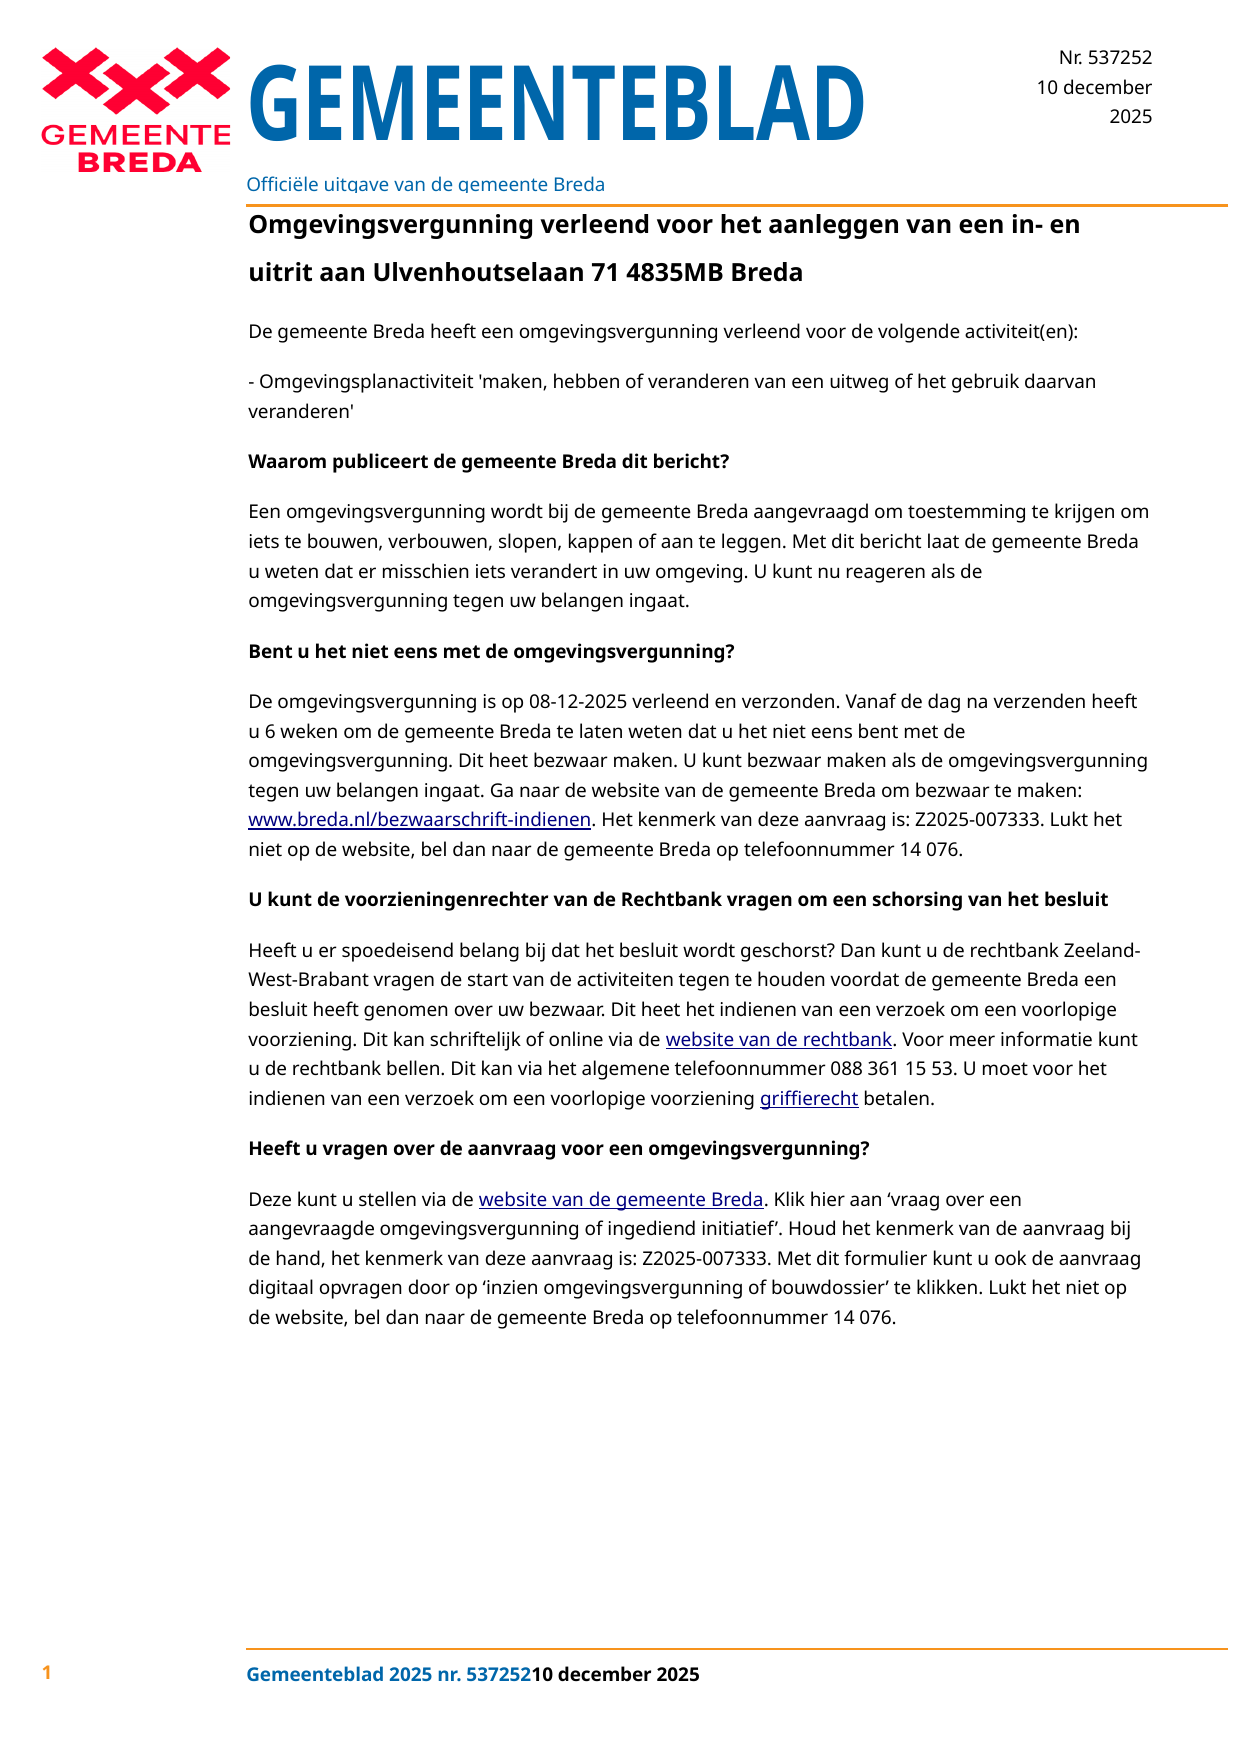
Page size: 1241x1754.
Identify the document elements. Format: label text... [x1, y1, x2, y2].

text Een omgevingsvergunning wordt bij de gemeente Breda aangevraagd om toestemming te krijgen om iets te bouwen, verbouwen, slopen, kappen of aan te leggen. Met dit bericht laat de gemeente Breda u weten dat er misschien iets verandert in uw omgeving. U kunt nu reageren als de omgevingsvergunning tegen uw belangen ingaat. [248, 499, 1152, 613]
text Waarom publiceert de gemeente Breda dit bericht? [248, 448, 1152, 474]
text De omgevingsvergunning is op 08-12-2025 verleend en verzonden. Vanaf de dag na verzenden heeft u 6 weken om de gemeente Breda te laten weten dat u het niet eens bent met de omgevingsvergunning. Dit heet bezwaar maken. U kunt bezwaar maken als de omgevingsvergunning tegen uw belangen ingaat. Ga naar de website van de gemeente Breda om bezwaar te maken: www.breda.nl/bezwaarschrift-indienen. Het kenmerk van deze aanvraag is: Z2025-007333. Lukt het niet op de website, bel dan naar de gemeente Breda op telefoonnummer 14 076. [248, 688, 1152, 862]
picture [41, 47, 231, 172]
text Heeft u er spoedeisend belang bij dat het besluit wordt geschorst? Dan kunt u de rechtbank Zeeland-West-Brabant vragen de start van de activiteiten tegen te houden voordat de gemeente Breda een besluit heeft genomen over uw bezwaar. Dit heet het indienen van een verzoek om een voorlopige voorziening. Dit kan schriftelijk of online via de website van de rechtbank. Voor meer informatie kunt u de rechtbank bellen. Dit kan via het algemene telefoonnummer 088 361 15 53. U moet voor het indienen van een verzoek om een voorlopige voorziening griffierecht betalen. [248, 937, 1152, 1111]
text De gemeente Breda heeft een omgevingsvergunning verleend voor de volgende activiteit(en): [248, 318, 1152, 344]
text U kunt de voorzieningenrechter van de Rechtbank vragen om een schorsing van het besluit [248, 887, 1152, 912]
text - Omgevingsplanactiviteit 'maken, hebben of veranderen van een uitweg of het gebruik daarvan veranderen' [248, 368, 1152, 424]
text Heeft u vragen over de aanvraag voor een omgevingsvergunning? [248, 1135, 1152, 1161]
text Omgevingsvergunning verleend voor het aanleggen van een in- en uitrit aan Ulvenhoutselaan 71 4835MB Breda [248, 207, 1152, 288]
text Deze kunt u stellen via de website van de gemeente Breda. Klik hier aan ‘vraag over een aangevraagde omgevingsvergunning of ingediend initiatief’. Houd het kenmerk van de aanvraag bij de hand, het kenmerk van deze aanvraag is: Z2025-007333. Met dit formulier kunt u ook de aanvraag digitaal opvragen door op ‘inzien omgevingsvergunning of bouwdossier’ te klikken. Lukt het niet op de website, bel dan naar de gemeente Breda op telefoonnummer 14 076. [248, 1186, 1152, 1330]
text Bent u het niet eens met de omgevingsvergunning? [248, 638, 1152, 664]
